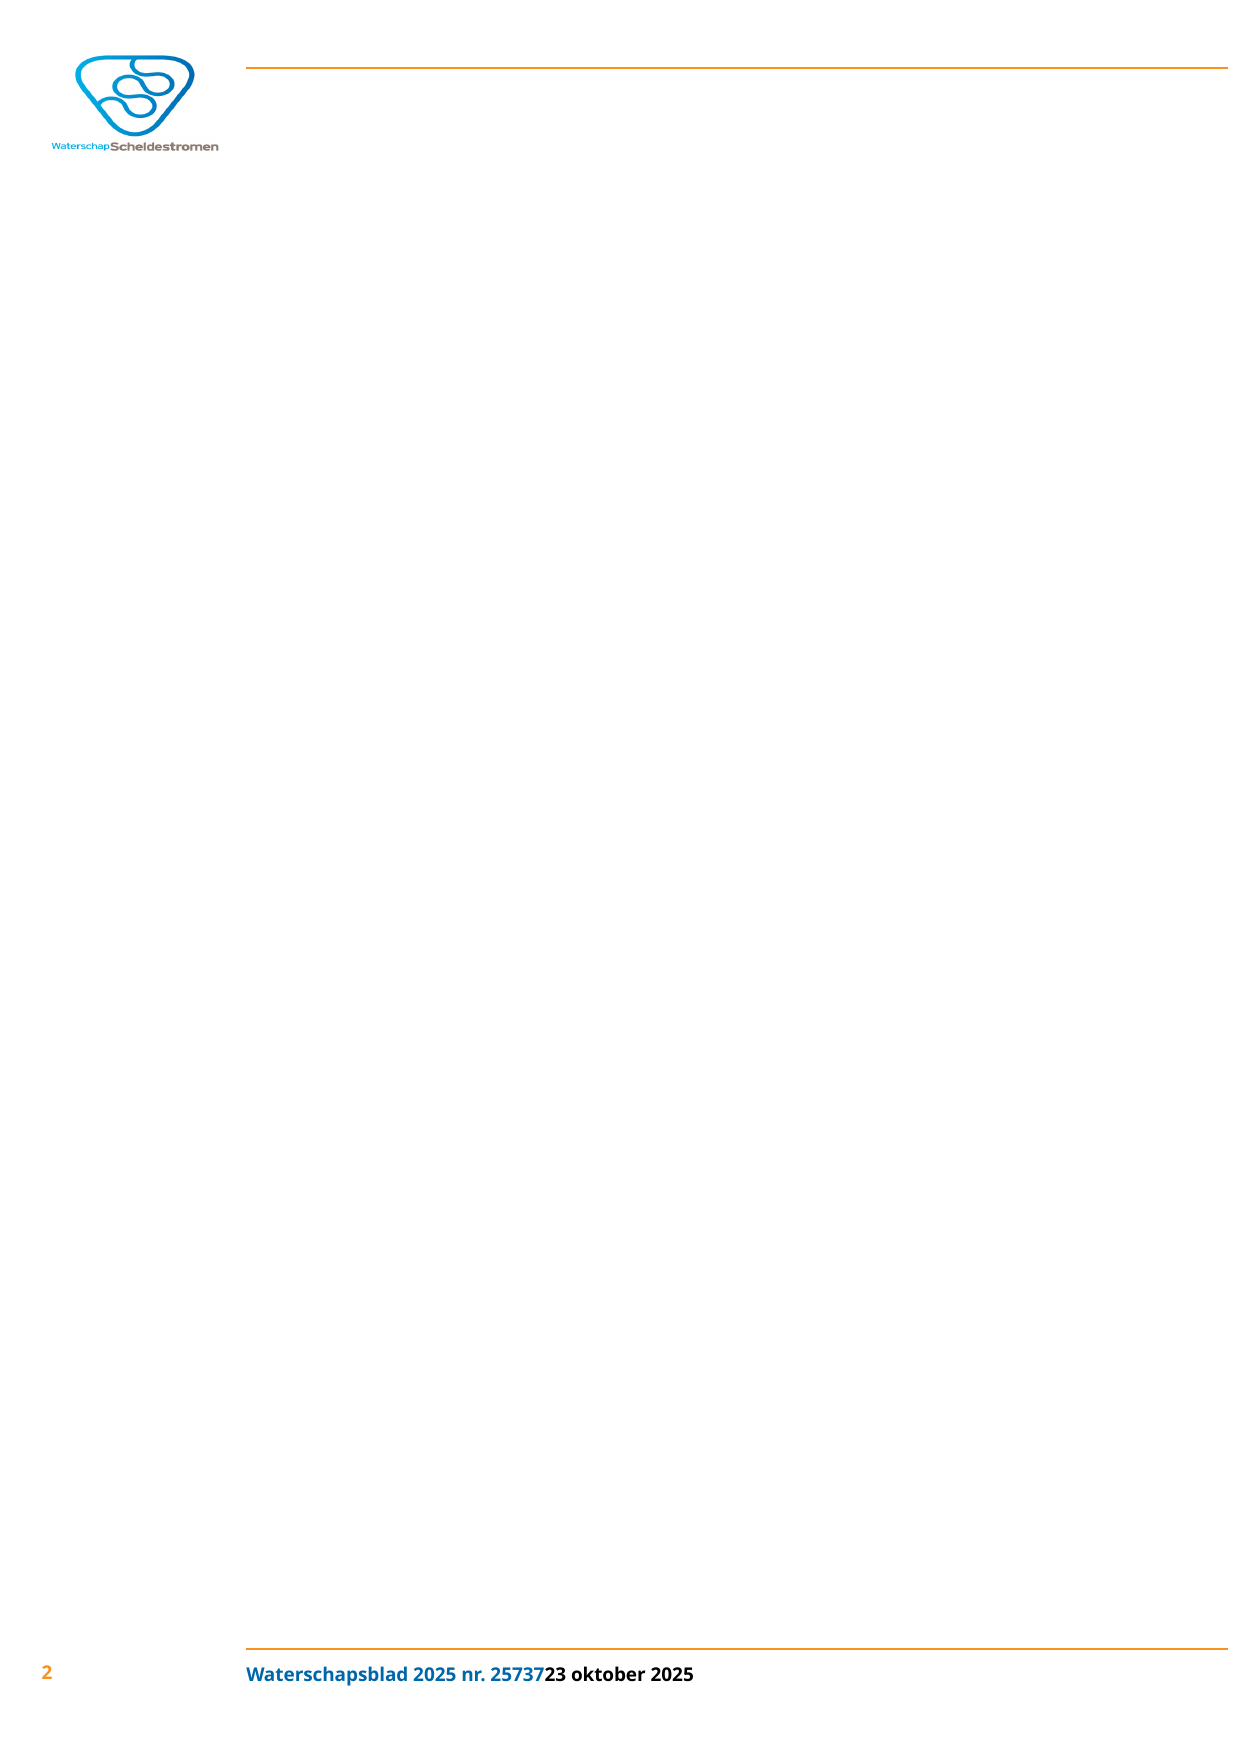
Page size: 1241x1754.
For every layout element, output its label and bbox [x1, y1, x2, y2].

picture [41, 47, 231, 172]
